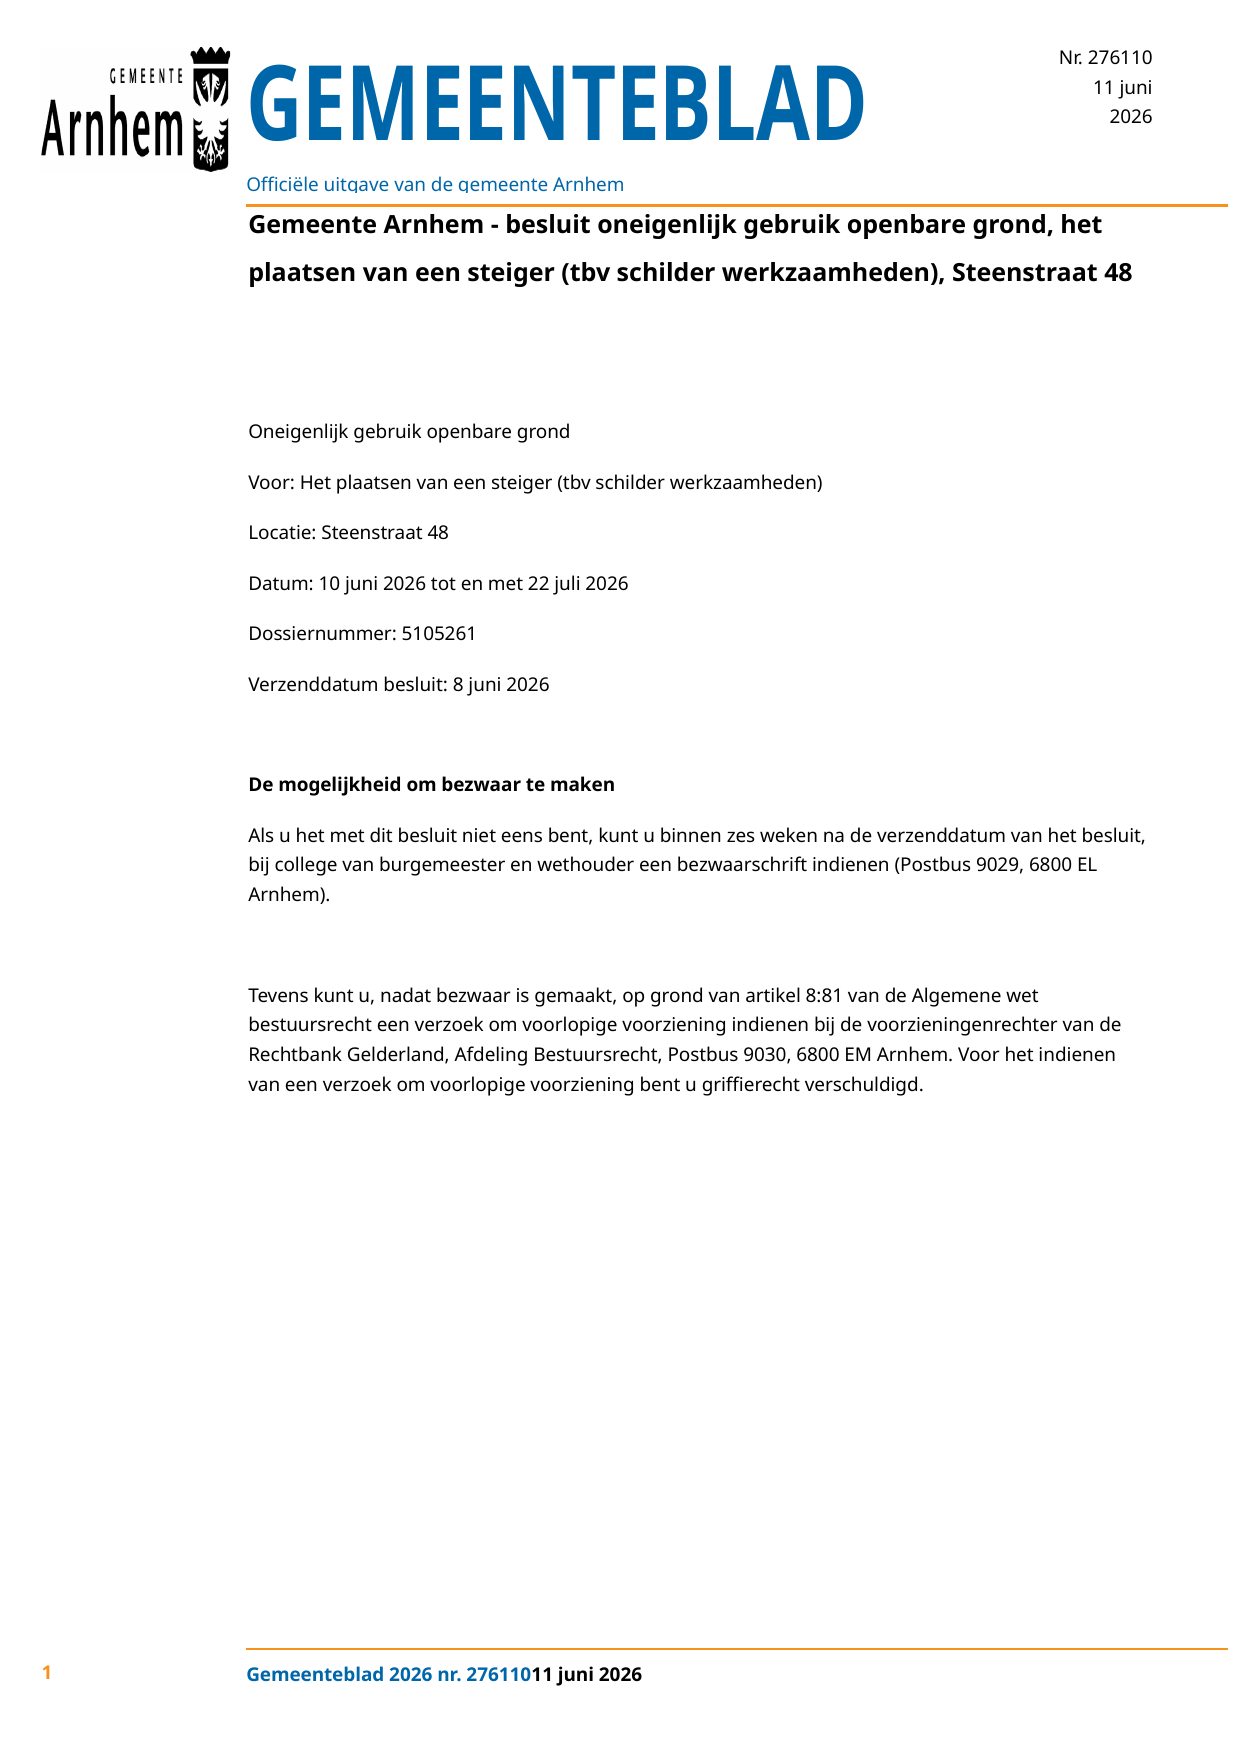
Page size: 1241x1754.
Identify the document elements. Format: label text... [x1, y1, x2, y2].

text Voor: Het plaatsen van een steiger (tbv schilder werkzaamheden) [248, 469, 1152, 495]
text Tevens kunt u, nadat bezwaar is gemaakt, op grond van artikel 8:81 van de Algemene wet bestuursrecht een verzoek om voorlopige voorziening indienen bij de voorzieningenrechter van de Rechtbank Gelderland, Afdeling Bestuursrecht, Postbus 9030, 6800 EM Arnhem. Voor het indienen van een verzoek om voorlopige voorziening bent u griffierecht verschuldigd. [248, 982, 1152, 1097]
text Als u het met dit besluit niet eens bent, kunt u binnen zes weken na de verzenddatum van het besluit, bij college van burgemeester en wethouder een bezwaarschrift indienen (Postbus 9029, 6800 EL Arnhem). [248, 822, 1152, 907]
text Oneigenlijk gebruik openbare grond [248, 419, 1152, 444]
text Datum: 10 juni 2026 tot en met 22 juli 2026 [248, 570, 1152, 596]
text Gemeente Arnhem - besluit oneigenlijk gebruik openbare grond, het plaatsen van een steiger (tbv schilder werkzaamheden), Steenstraat 48 [248, 207, 1152, 288]
text Locatie: Steenstraat 48 [248, 519, 1152, 545]
text Dossiernummer: 5105261 [248, 620, 1152, 646]
text De mogelijkheid om bezwaar te maken [248, 772, 1152, 797]
picture [41, 47, 231, 172]
text Verzenddatum besluit: 8 juni 2026 [248, 671, 1152, 697]
